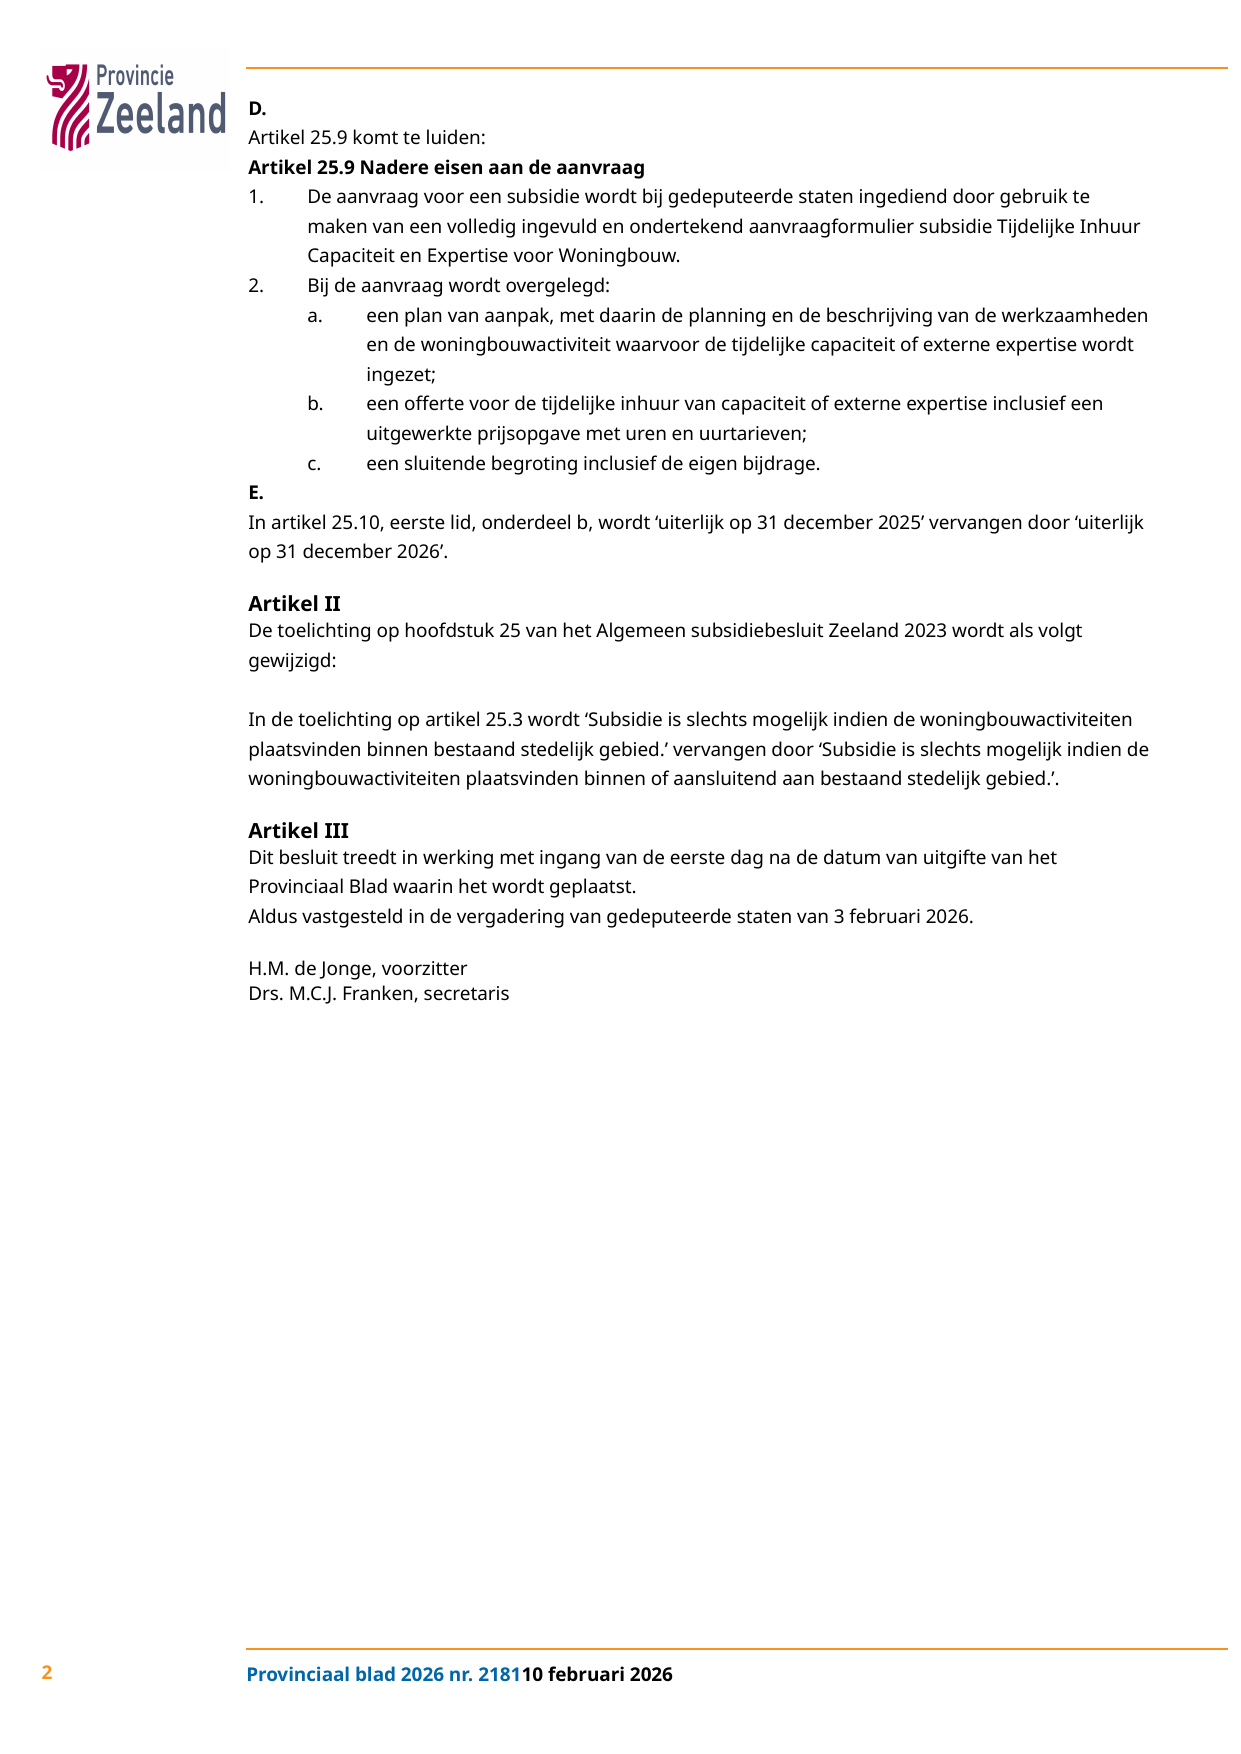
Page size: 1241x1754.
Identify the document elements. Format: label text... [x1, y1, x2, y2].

list een sluitende begroting inclusief de eigen bijdrage. [307, 450, 1152, 476]
text Artikel 25.9 Nadere eisen aan de aanvraag [248, 154, 1152, 180]
text Artikel III [248, 816, 1152, 844]
text Drs. M.C.J. Franken, secretaris [248, 981, 1152, 1006]
text Artikel 25.9 komt te luiden: [248, 124, 1152, 150]
text Artikel II [248, 589, 1152, 617]
list een offerte voor de tijdelijke inhuur van capaciteit of externe expertise inclusief een uitgewerkte prijsopgave met uren en uurtarieven; [307, 391, 1152, 446]
text Aldus vastgesteld in de vergadering van gedeputeerde staten van 3 februari 2026. [248, 903, 1152, 929]
list een plan van aanpak, met daarin de planning en de beschrijving van de werkzaamheden en de woningbouwactiviteit waarvoor de tijdelijke capaciteit of externe expertise wordt ingezet; [307, 302, 1152, 387]
text In de toelichting op artikel 25.3 wordt ‘Subsidie is slechts mogelijk indien de woningbouwactiviteiten plaatsvinden binnen bestaand stedelijk gebied.’ vervangen door ‘Subsidie is slechts mogelijk indien de woningbouwactiviteiten plaatsvinden binnen of aansluitend aan bestaand stedelijk gebied.’. [248, 706, 1152, 791]
picture [41, 47, 231, 172]
list De aanvraag voor een subsidie wordt bij gedeputeerde staten ingediend door gebruik te maken van een volledig ingevuld en ondertekend aanvraagformulier subsidie Tijdelijke Inhuur Capaciteit en Expertise voor Woningbouw. [248, 183, 1152, 268]
text In artikel 25.10, eerste lid, onderdeel b, wordt ‘uiterlijk op 31 december 2025’ vervangen door ‘uiterlijk op 31 december 2026’. [248, 509, 1152, 564]
text H.M. de Jonge, voorzitter [248, 955, 1152, 981]
text De toelichting op hoofdstuk 25 van het Algemeen subsidiebesluit Zeeland 2023 wordt als volgt gewijzigd: [248, 617, 1152, 673]
text D. [248, 95, 1152, 121]
list Bij de aanvraag wordt overgelegd: [248, 272, 1152, 298]
text E. [248, 479, 1152, 505]
text Dit besluit treedt in werking met ingang van de eerste dag na de datum van uitgifte van het Provinciaal Blad waarin het wordt geplaatst. [248, 844, 1152, 899]
